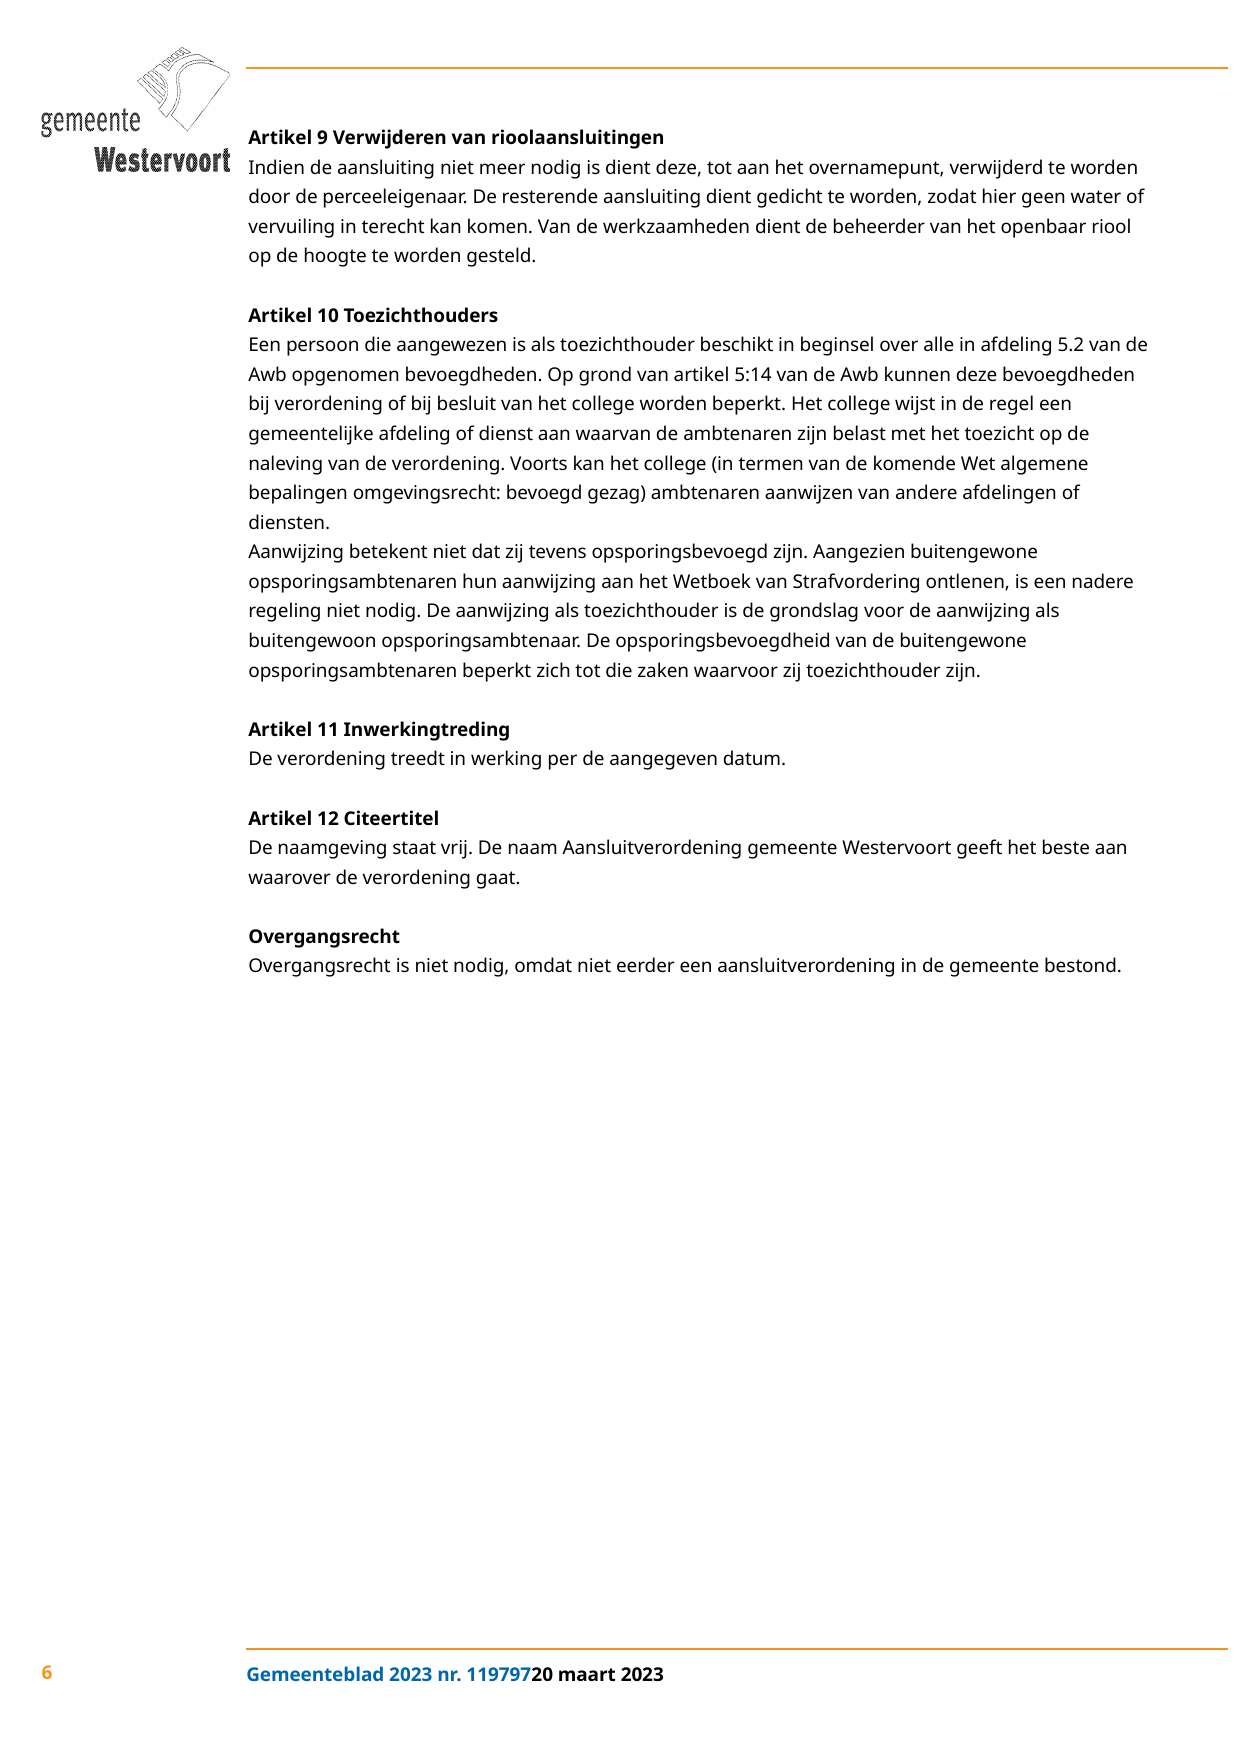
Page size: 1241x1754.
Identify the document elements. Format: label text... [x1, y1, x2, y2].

picture [41, 47, 231, 172]
text Artikel 12 Citeertitel [248, 805, 1152, 831]
text Overgangsrecht is niet nodig, omdat niet eerder een aansluitverordening in de gemeente bestond. [248, 953, 1152, 978]
text Overgangsrecht [248, 923, 1152, 949]
text Artikel 11 Inwerkingtreding [248, 716, 1152, 742]
text De verordening treedt in werking per de aangegeven datum. [248, 746, 1152, 771]
text Indien de aansluiting niet meer nodig is dient deze, tot aan het overnamepunt, verwijderd te worden door de perceeleigenaar. De resterende aansluiting dient gedicht te worden, zodat hier geen water of vervuiling in terecht kan komen. Van de werkzaamheden dient de beheerder van het openbaar riool op de hoogte te worden gesteld. [248, 154, 1152, 268]
text Artikel 10 Toezichthouders [248, 302, 1152, 328]
text Een persoon die aangewezen is als toezichthouder beschikt in beginsel over alle in afdeling 5.2 van de Awb opgenomen bevoegdheden. Op grond van artikel 5:14 van de Awb kunnen deze bevoegdheden bij verordening of bij besluit van het college worden beperkt. Het college wijst in de regel een gemeentelijke afdeling of dienst aan waarvan de ambtenaren zijn belast met het toezicht op de naleving van de verordening. Voorts kan het college (in termen van de komende Wet algemene bepalingen omgevingsrecht: bevoegd gezag) ambtenaren aanwijzen van andere afdelingen of diensten. [248, 331, 1152, 535]
text Artikel 9 Verwijderen van rioolaansluitingen [248, 124, 1152, 150]
text Aanwijzing betekent niet dat zij tevens opsporingsbevoegd zijn. Aangezien buitengewone opsporingsambtenaren hun aanwijzing aan het Wetboek van Strafvordering ontlenen, is een nadere regeling niet nodig. De aanwijzing als toezichthouder is de grondslag voor de aanwijzing als buitengewoon opsporingsambtenaar. De opsporingsbevoegdheid van de buitengewone opsporingsambtenaren beperkt zich tot die zaken waarvoor zij toezichthouder zijn. [248, 538, 1152, 683]
text De naamgeving staat vrij. De naam Aansluitverordening gemeente Westervoort geeft het beste aan waarover de verordening gaat. [248, 834, 1152, 890]
